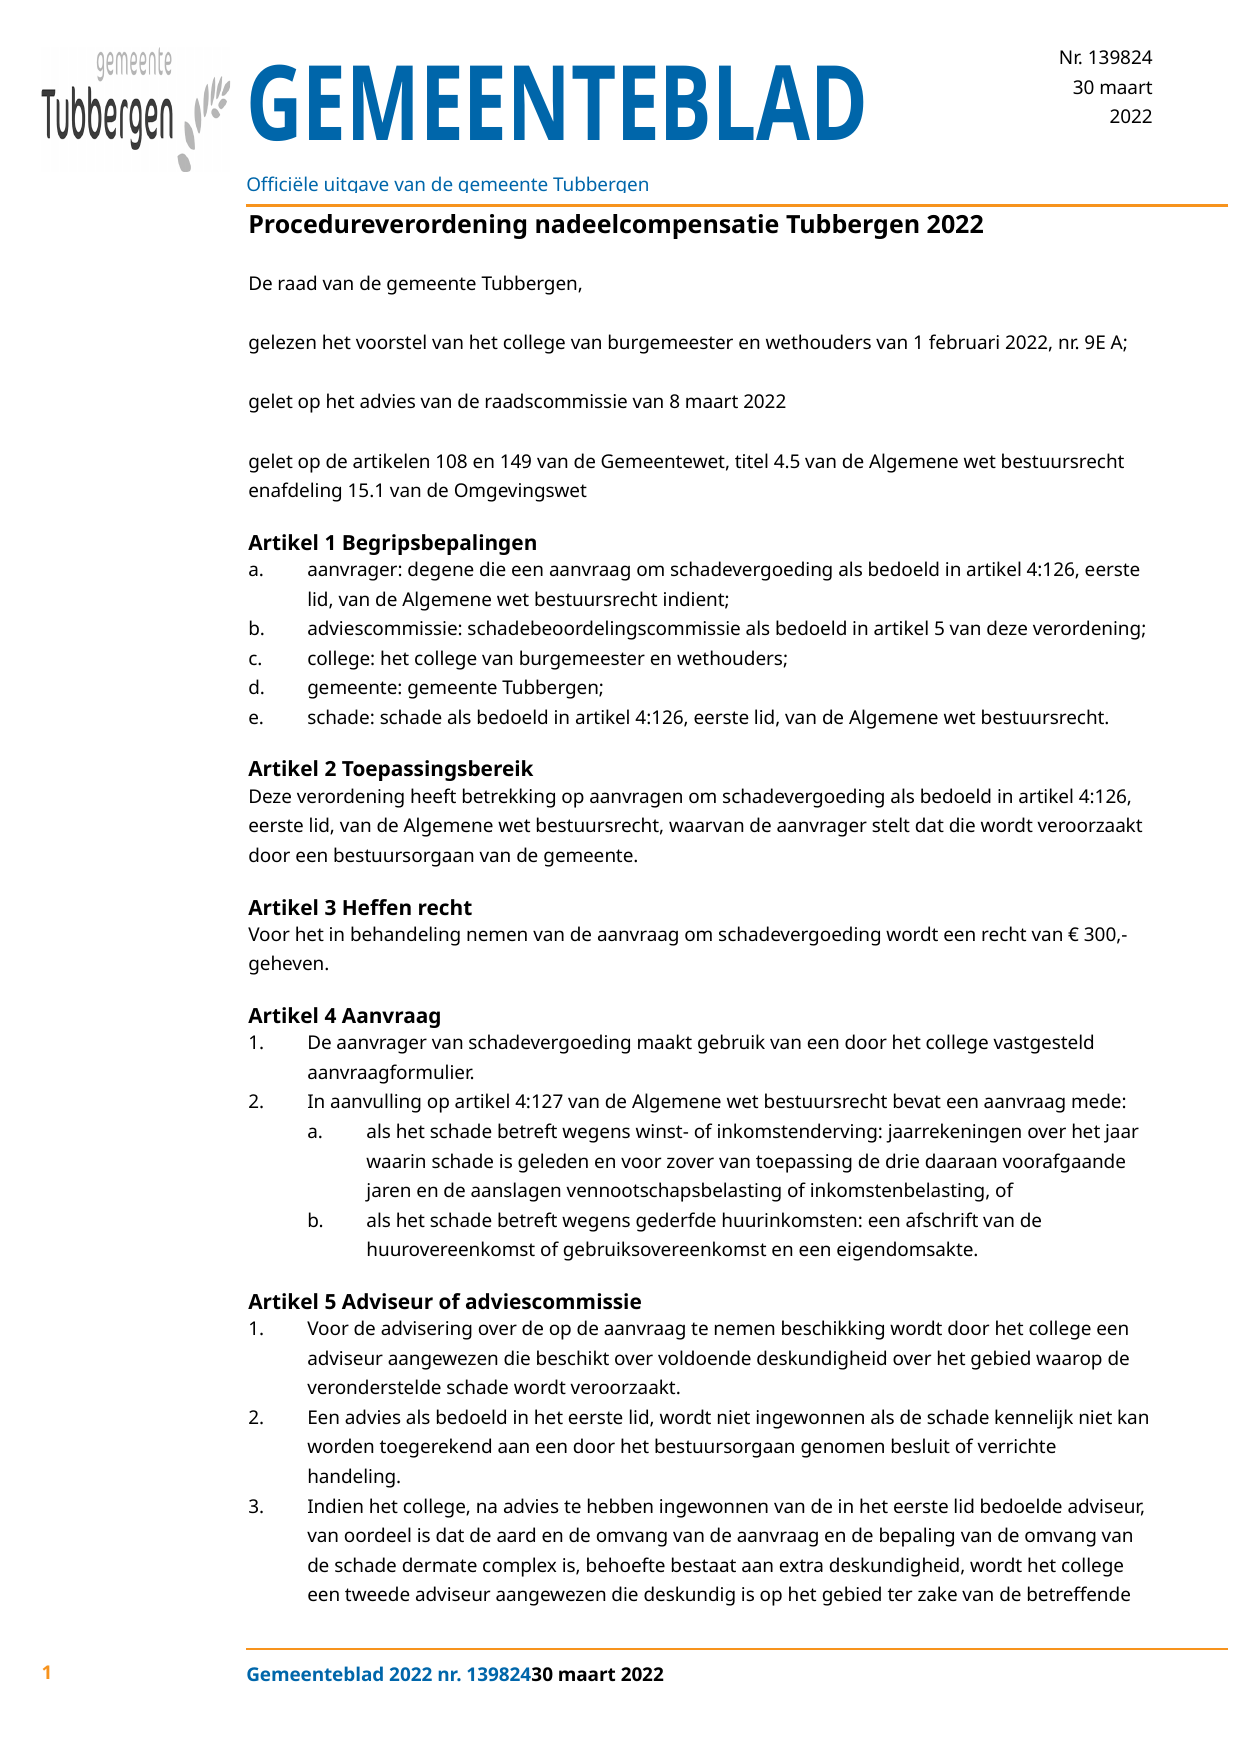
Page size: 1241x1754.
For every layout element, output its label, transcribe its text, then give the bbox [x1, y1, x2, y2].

text gelet op het advies van de raadscommissie van 8 maart 2022 [248, 389, 1152, 414]
text Artikel 5 Adviseur of adviescommissie [248, 1287, 1152, 1315]
text Artikel 4 Aanvraag [248, 1001, 1152, 1029]
text Voor het in behandeling nemen van de aanvraag om schadevergoeding wordt een recht van € 300,- geheven. [248, 921, 1152, 976]
list schade: schade als bedoeld in artikel 4:126, eerste lid, van de Algemene wet bestuursrecht. [248, 704, 1152, 730]
text De raad van de gemeente Tubbergen, [248, 270, 1152, 296]
text Artikel 2 Toepassingsbereik [248, 754, 1152, 783]
text Artikel 1 Begripsbepalingen [248, 528, 1152, 556]
text gelet op de artikelen 108 en 149 van de Gemeentewet, titel 4.5 van de Algemene wet bestuursrecht enafdeling 15.1 van de Omgevingswet [248, 448, 1152, 503]
list gemeente: gemeente Tubbergen; [248, 674, 1152, 700]
text Artikel 3 Heffen recht [248, 893, 1152, 921]
text gelezen het voorstel van het college van burgemeester en wethouders van 1 februari 2022, nr. 9E A; [248, 329, 1152, 355]
list als het schade betreft wegens winst- of inkomstenderving: jaarrekeningen over het jaar waarin schade is geleden en voor zover van toepassing de drie daaraan voorafgaande jaren en de aanslagen vennootschapsbelasting of inkomstenbelasting, of [307, 1118, 1152, 1203]
picture [41, 47, 231, 172]
list Indien het college, na advies te hebben ingewonnen van de in het eerste lid bedoelde adviseur, van oordeel is dat de aard en de omvang van de aanvraag en de bepaling van de omvang van de schade dermate complex is, behoefte bestaat aan extra deskundigheid, wordt het college een tweede adviseur aangewezen die deskundig is op het gebied ter zake van de betreffende [248, 1493, 1152, 1607]
text Procedureverordening nadeelcompensatie Tubbergen 2022 [248, 207, 1152, 241]
list Voor de advisering over de op de aanvraag te nemen beschikking wordt door het college een adviseur aangewezen die beschikt over voldoende deskundigheid over het gebied waarop de veronderstelde schade wordt veroorzaakt. [248, 1315, 1152, 1400]
list als het schade betreft wegens gederfde huurinkomsten: een afschrift van de huurovereenkomst of gebruiksovereenkomst en een eigendomsakte. [307, 1207, 1152, 1262]
list adviescommissie: schadebeoordelingscommissie als bedoeld in artikel 5 van deze verordening; [248, 615, 1152, 641]
list aanvrager: degene die een aanvraag om schadevergoeding als bedoeld in artikel 4:126, eerste lid, van de Algemene wet bestuursrecht indient; [248, 556, 1152, 612]
list De aanvrager van schadevergoeding maakt gebruik van een door het college vastgesteld aanvraagformulier. [248, 1029, 1152, 1085]
text Deze verordening heeft betrekking op aanvragen om schadevergoeding als bedoeld in artikel 4:126, eerste lid, van de Algemene wet bestuursrecht, waarvan de aanvrager stelt dat die wordt veroorzaakt door een bestuursorgaan van de gemeente. [248, 783, 1152, 868]
list In aanvulling op artikel 4:127 van de Algemene wet bestuursrecht bevat een aanvraag mede: [248, 1089, 1152, 1114]
list Een advies als bedoeld in het eerste lid, wordt niet ingewonnen als de schade kennelijk niet kan worden toegerekend aan een door het bestuursorgaan genomen besluit of verrichte handeling. [248, 1404, 1152, 1489]
list college: het college van burgemeester en wethouders; [248, 645, 1152, 671]
